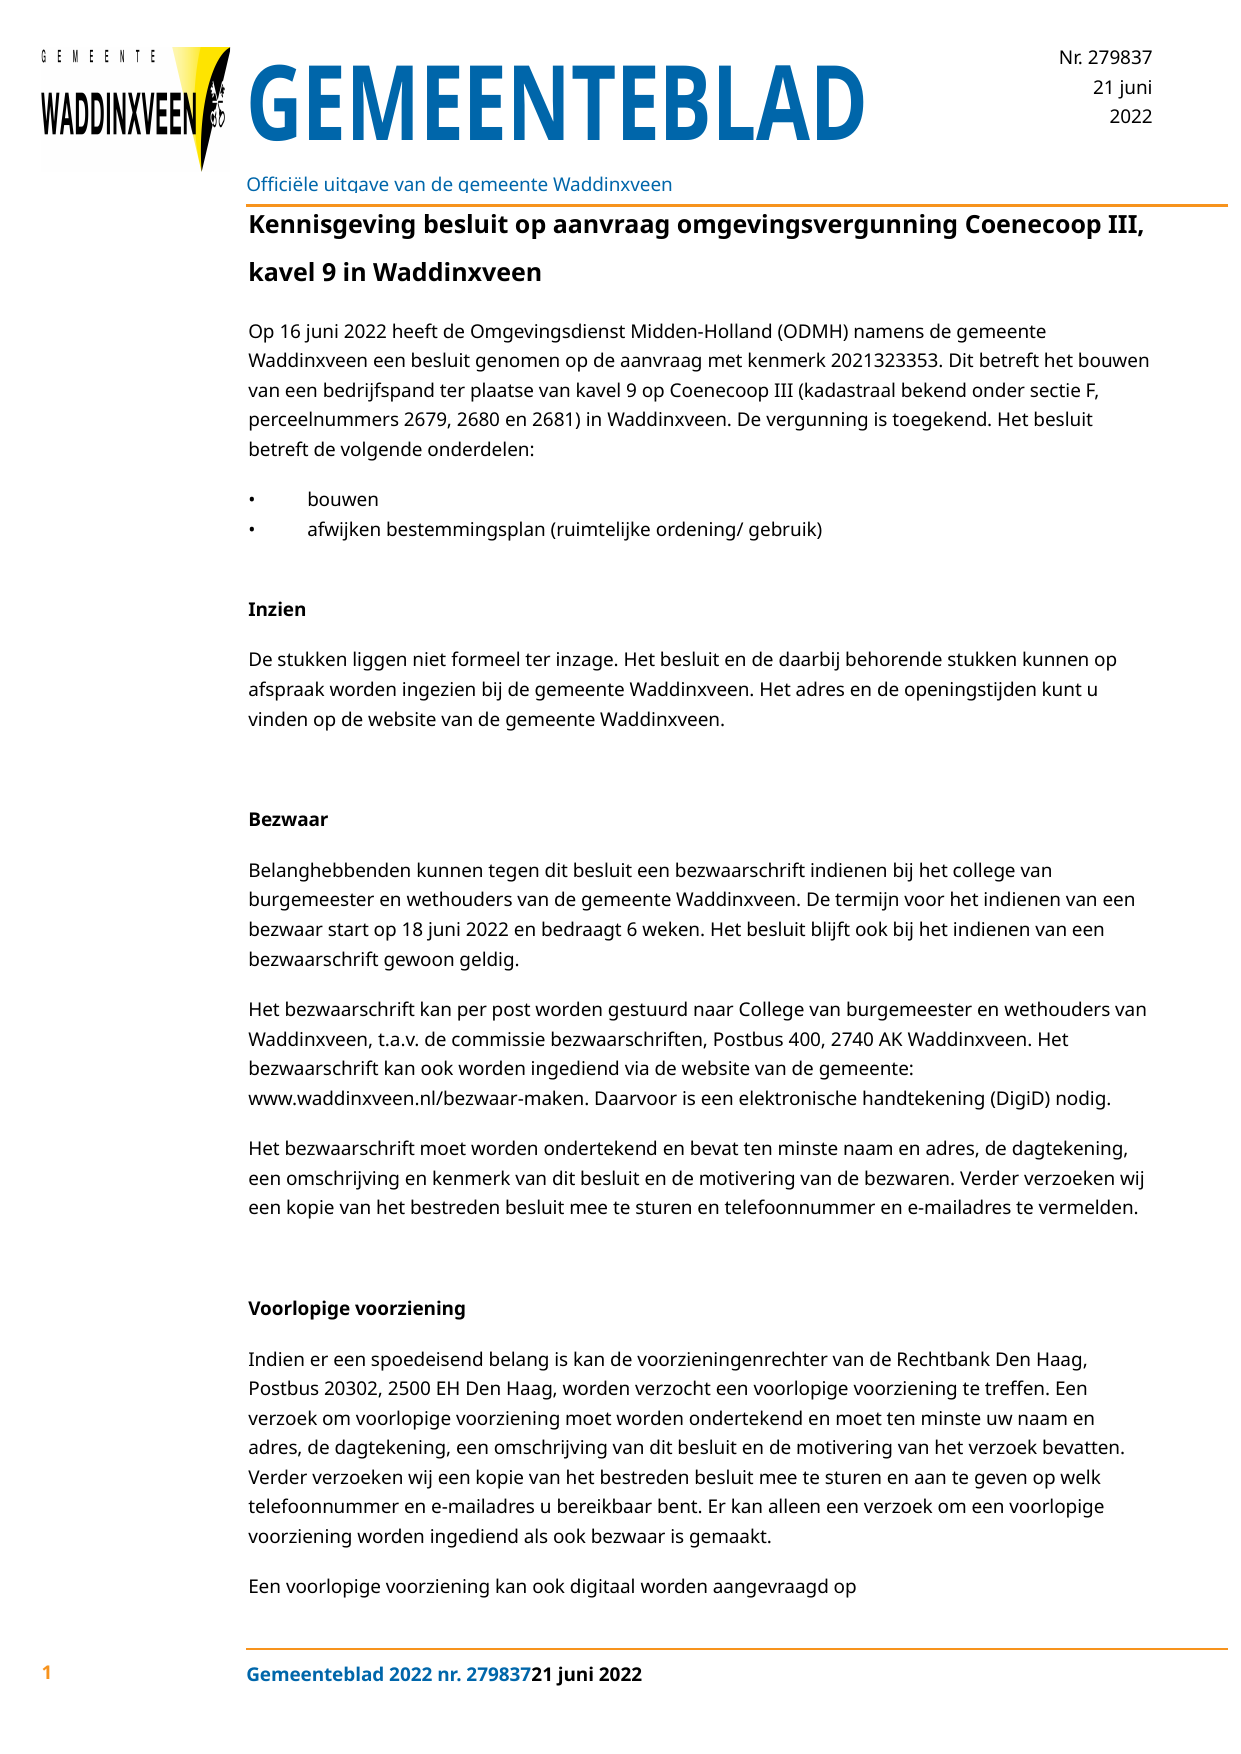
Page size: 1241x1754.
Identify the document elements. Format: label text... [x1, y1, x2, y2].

text Op 16 juni 2022 heeft de Omgevingsdienst Midden-Holland (ODMH) namens de gemeente Waddinxveen een besluit genomen op de aanvraag met kenmerk 2021323353. Dit betreft het bouwen van een bedrijfspand ter plaatse van kavel 9 op Coenecoop III (kadastraal bekend onder sectie F, perceelnummers 2679, 2680 en 2681) in Waddinxveen. De vergunning is toegekend. Het besluit betreft de volgende onderdelen: [248, 318, 1152, 462]
picture [41, 47, 231, 172]
text Belanghebbenden kunnen tegen dit besluit een bezwaarschrift indienen bij het college van burgemeester en wethouders van de gemeente Waddinxveen. De termijn voor het indienen van een bezwaar start op 18 juni 2022 en bedraagt 6 weken. Het besluit blijft ook bij het indienen van een bezwaarschrift gewoon geldig. [248, 857, 1152, 972]
text Kennisgeving besluit op aanvraag omgevingsvergunning Coenecoop III, kavel 9 in Waddinxveen [248, 207, 1152, 288]
text De stukken liggen niet formeel ter inzage. Het besluit en de daarbij behorende stukken kunnen op afspraak worden ingezien bij de gemeente Waddinxveen. Het adres en de openingstijden kunt u vinden op de website van de gemeente Waddinxveen. [248, 647, 1152, 732]
text Indien er een spoedeisend belang is kan de voorzieningenrechter van de Rechtbank Den Haag, Postbus 20302, 2500 EH Den Haag, worden verzocht een voorlopige voorziening te treffen. Een verzoek om voorlopige voorziening moet worden ondertekend en moet ten minste uw naam en adres, de dagtekening, een omschrijving van dit besluit en de motivering van het verzoek bevatten. Verder verzoeken wij een kopie van het bestreden besluit mee te sturen en aan te geven op welk telefoonnummer en e-mailadres u bereikbaar bent. Er kan alleen een verzoek om een voorlopige voorziening worden ingediend als ook bezwaar is gemaakt. [248, 1346, 1152, 1549]
list bouwen [248, 487, 1152, 512]
text Voorlopige voorziening [248, 1295, 1152, 1321]
text Een voorlopige voorziening kan ook digitaal worden aangevraagd op [248, 1574, 1152, 1599]
text Bezwaar [248, 807, 1152, 832]
list afwijken bestemmingsplan (ruimtelijke ordening/ gebruik) [248, 516, 1152, 542]
text Het bezwaarschrift kan per post worden gestuurd naar College van burgemeester en wethouders van Waddinxveen, t.a.v. de commissie bezwaarschriften, Postbus 400, 2740 AK Waddinxveen. Het bezwaarschrift kan ook worden ingediend via de website van de gemeente: www.waddinxveen.nl/bezwaar-maken. Daarvoor is een elektronische handtekening (DigiD) nodig. [248, 996, 1152, 1111]
text Inzien [248, 596, 1152, 622]
text Het bezwaarschrift moet worden ondertekend en bevat ten minste naam en adres, de dagtekening, een omschrijving en kenmerk van dit besluit en de motivering van de bezwaren. Verder verzoeken wij een kopie van het bestreden besluit mee te sturen en telefoonnummer en e-mailadres te vermelden. [248, 1135, 1152, 1220]
